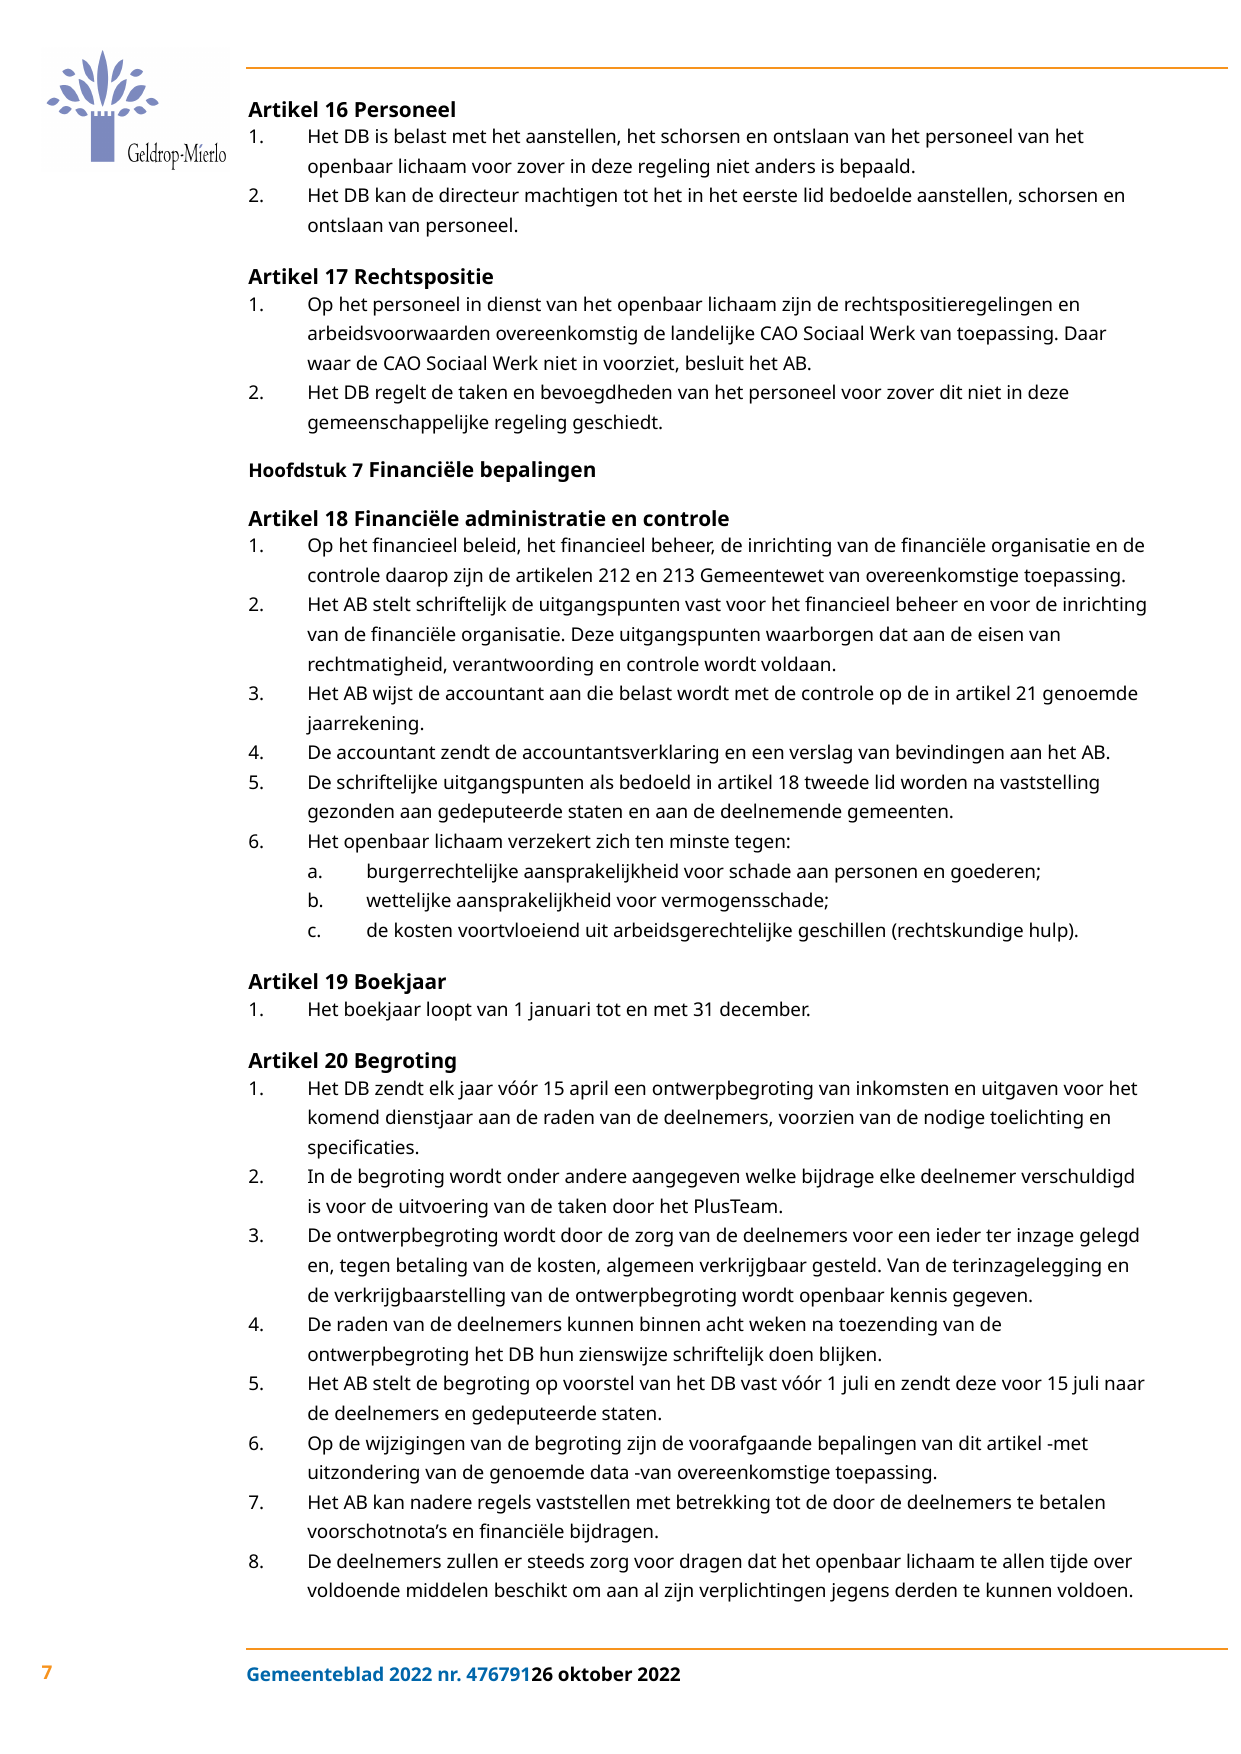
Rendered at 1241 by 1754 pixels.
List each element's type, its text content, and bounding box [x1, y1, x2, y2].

list wettelijke aansprakelijkheid voor vermogensschade; [307, 887, 1152, 913]
text Artikel 18 Financiële administratie en controle [248, 504, 1152, 532]
list de kosten voortvloeiend uit arbeidsgerechtelijke geschillen (rechtskundige hulp). [307, 917, 1152, 943]
text Hoofdstuk 7 Financiële bepalingen [248, 455, 1152, 483]
list De deelnemers zullen er steeds zorg voor dragen dat het openbaar lichaam te allen tijde over voldoende middelen beschikt om aan al zijn verplichtingen jegens derden te kunnen voldoen. [248, 1548, 1152, 1603]
list Het AB stelt schriftelijk de uitgangspunten vast voor het financieel beheer en voor de inrichting van de financiële organisatie. Deze uitgangspunten waarborgen dat aan de eisen van rechtmatigheid, verantwoording en controle wordt voldaan. [248, 592, 1152, 677]
text Artikel 17 Rechtspositie [248, 262, 1152, 291]
list De schriftelijke uitgangspunten als bedoeld in artikel 18 tweede lid worden na vaststelling gezonden aan gedeputeerde staten en aan de deelnemende gemeenten. [248, 769, 1152, 824]
list Het openbaar lichaam verzekert zich ten minste tegen: [248, 828, 1152, 854]
list Het AB kan nadere regels vaststellen met betrekking tot de door de deelnemers te betalen voorschotnota’s en financiële bijdragen. [248, 1489, 1152, 1544]
list De raden van de deelnemers kunnen binnen acht weken na toezending van de ontwerpbegroting het DB hun zienswijze schriftelijk doen blijken. [248, 1311, 1152, 1367]
text Artikel 20 Begroting [248, 1046, 1152, 1075]
list Het AB wijst de accountant aan die belast wordt met de controle op de in artikel 21 genoemde jaarrekening. [248, 680, 1152, 736]
list De accountant zendt de accountantsverklaring en een verslag van bevindingen aan het AB. [248, 739, 1152, 765]
list Het DB is belast met het aanstellen, het schorsen en ontslaan van het personeel van het openbaar lichaam voor zover in deze regeling niet anders is bepaald. [248, 123, 1152, 178]
list Op de wijzigingen van de begroting zijn de voorafgaande bepalingen van dit artikel -met uitzondering van de genoemde data -van overeenkomstige toepassing. [248, 1430, 1152, 1485]
list Op het personeel in dienst van het openbaar lichaam zijn de rechtspositieregelingen en arbeidsvoorwaarden overeenkomstig de landelijke CAO Sociaal Werk van toepassing. Daar waar de CAO Sociaal Werk niet in voorziet, besluit het AB. [248, 291, 1152, 376]
picture [41, 47, 231, 172]
text Artikel 19 Boekjaar [248, 967, 1152, 996]
text Artikel 16 Personeel [248, 95, 1152, 123]
list burgerrechtelijke aansprakelijkheid voor schade aan personen en goederen; [307, 858, 1152, 884]
list Het boekjaar loopt van 1 januari tot en met 31 december. [248, 996, 1152, 1022]
list Het DB kan de directeur machtigen tot het in het eerste lid bedoelde aanstellen, schorsen en ontslaan van personeel. [248, 182, 1152, 238]
list Het DB zendt elk jaar vóór 15 april een ontwerpbegroting van inkomsten en uitgaven voor het komend dienstjaar aan de raden van de deelnemers, voorzien van de nodige toelichting en specificaties. [248, 1075, 1152, 1160]
list De ontwerpbegroting wordt door de zorg van de deelnemers voor een ieder ter inzage gelegd en, tegen betaling van de kosten, algemeen verkrijgbaar gesteld. Van de terinzagelegging en de verkrijgbaarstelling van de ontwerpbegroting wordt openbaar kennis gegeven. [248, 1223, 1152, 1308]
list Het AB stelt de begroting op voorstel van het DB vast vóór 1 juli en zendt deze voor 15 juli naar de deelnemers en gedeputeerde staten. [248, 1371, 1152, 1426]
list In de begroting wordt onder andere aangegeven welke bijdrage elke deelnemer verschuldigd is voor de uitvoering van de taken door het PlusTeam. [248, 1163, 1152, 1219]
list Het DB regelt de taken en bevoegdheden van het personeel voor zover dit niet in deze gemeenschappelijke regeling geschiedt. [248, 379, 1152, 435]
list Op het financieel beleid, het financieel beheer, de inrichting van de financiële organisatie en de controle daarop zijn de artikelen 212 en 213 Gemeentewet van overeenkomstige toepassing. [248, 532, 1152, 588]
